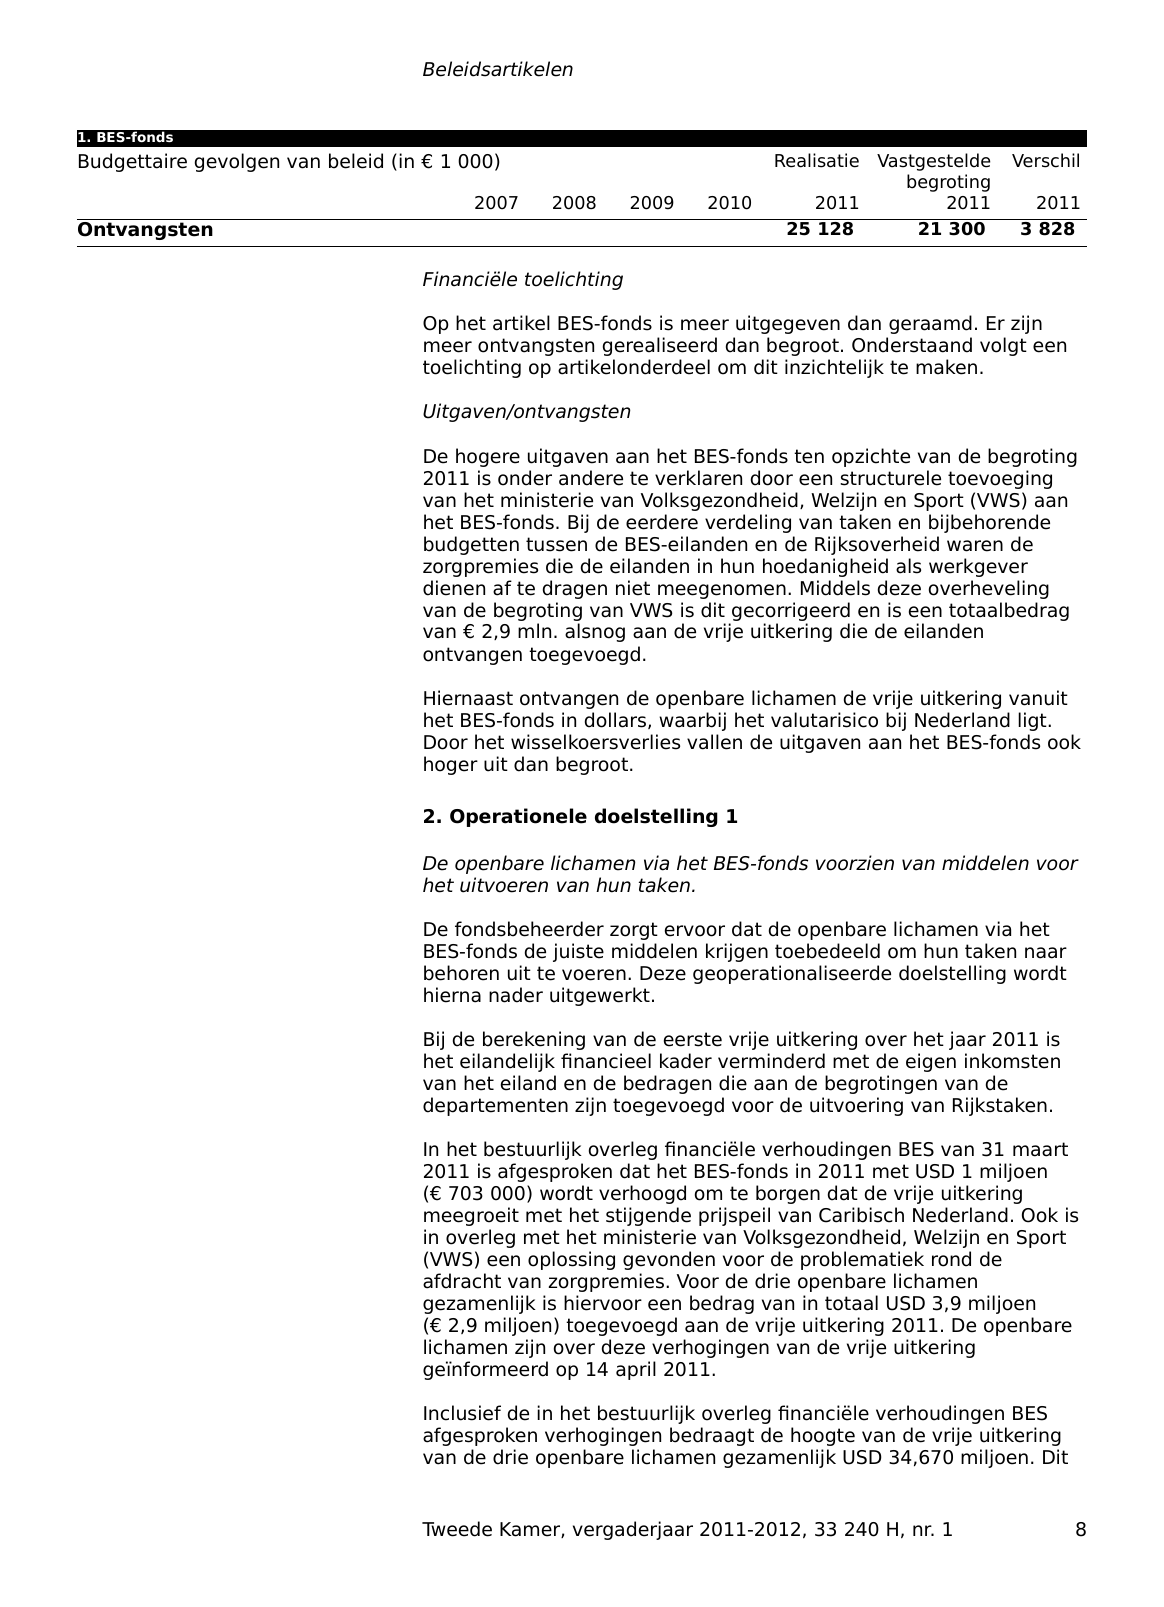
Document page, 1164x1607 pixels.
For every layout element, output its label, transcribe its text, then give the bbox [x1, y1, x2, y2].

text In het bestuurlijk overleg financiële verhoudingen BES van 31 maart 2011 is afgesproken dat het BES-fonds in 2011 met USD 1 miljoen (€ 703 000) wordt verhoogd om te borgen dat de vrije uitkering meegroeit met het stijgende prijspeil van Caribisch Nederland. Ook is in overleg met het ministerie van Volksgezondheid, Welzijn en Sport (VWS) een oplossing gevonden voor de problematiek rond de afdracht van zorgpremies. Voor de drie openbare lichamen gezamenlijk is hiervoor een bedrag van in totaal USD 3,9 miljoen (€ 2,9 miljoen) toegevoegd aan de vrije uitkering 2011. De openbare lichamen zijn over deze verhogingen van de vrije uitkering geïnformeerd op 14 april 2011. [422, 1139, 1087, 1381]
table_cell 2008 [525, 193, 603, 219]
table_cell 3 828 [997, 220, 1087, 246]
text Op het artikel BES-fonds is meer uitgegeven dan geraamd. Er zijn meer ontvangsten gerealiseerd dan begroot. Onderstaand volgt een toelichting op artikelonderdeel om dit inzichtelijk te maken. [422, 313, 1087, 379]
table_header 1. BES-fonds [77, 130, 1087, 146]
text De openbare lichamen via het BES-fonds voorzien van middelen voor het uitvoeren van hun taken. [422, 852, 1087, 896]
table_cell [680, 220, 758, 246]
table_cell 2009 [603, 193, 680, 219]
table_cell 2011 [758, 193, 866, 219]
table_cell 25 128 [758, 220, 866, 246]
table_cell 2011 [866, 193, 997, 219]
table_cell 2011 [997, 193, 1087, 219]
table_cell 2010 [680, 193, 758, 219]
subtitle Financiële toelichting [422, 269, 1087, 291]
table_cell Ontvangsten [77, 220, 447, 246]
table_cell Realisatie [758, 147, 866, 193]
table_cell 2007 [447, 193, 525, 219]
table_cell Vastgestelde begroting [866, 147, 997, 193]
subtitle Uitgaven/ontvangsten [422, 401, 1087, 423]
table_cell [77, 193, 447, 219]
text De hogere uitgaven aan het BES-fonds ten opzichte van de begroting 2011 is onder andere te verklaren door een structurele toevoeging van het ministerie van Volksgezondheid, Welzijn en Sport (VWS) aan het BES-fonds. Bij de eerdere verdeling van taken en bijbehorende budgetten tussen de BES-eilanden en de Rijksoverheid waren de zorgpremies die de eilanden in hun hoedanigheid als werkgever dienen af te dragen niet meegenomen. Middels deze overheveling van de begroting van VWS is dit gecorrigeerd en is een totaalbedrag van € 2,9 mln. alsnog aan de vrije uitkering die de eilanden ontvangen toegevoegd. [422, 446, 1087, 665]
text Bij de berekening van de eerste vrije uitkering over het jaar 2011 is het eilandelijk financieel kader verminderd met de eigen inkomsten van het eiland en de bedragen die aan de begrotingen van de departementen zijn toegevoegd voor de uitvoering van Rijkstaken. [422, 1029, 1087, 1117]
text Hiernaast ontvangen de openbare lichamen de vrije uitkering vanuit het BES-fonds in dollars, waarbij het valutarisico bij Nederland ligt. Door het wisselkoersverlies vallen de uitgaven aan het BES-fonds ook hoger uit dan begroot. [422, 688, 1087, 776]
text De fondsbeheerder zorgt ervoor dat de openbare lichamen via het BES-fonds de juiste middelen krijgen toebedeeld om hun taken naar behoren uit te voeren. Deze geoperationaliseerde doelstelling wordt hierna nader uitgewerkt. [422, 919, 1087, 1007]
table_cell 21 300 [866, 220, 997, 246]
subtitle 2. Operationele doelstelling 1 [422, 806, 1087, 827]
text Inclusief de in het bestuurlijk overleg financiële verhoudingen BES afgesproken verhogingen bedraagt de hoogte van de vrije uitkering van de drie openbare lichamen gezamenlijk USD 34,670 miljoen. Dit [422, 1403, 1087, 1469]
table_cell [603, 220, 680, 246]
table_cell [447, 220, 525, 246]
table_cell Verschil [997, 147, 1087, 193]
table_cell [525, 220, 603, 246]
table_cell Budgettaire gevolgen van beleid (in € 1 000) [77, 147, 758, 193]
